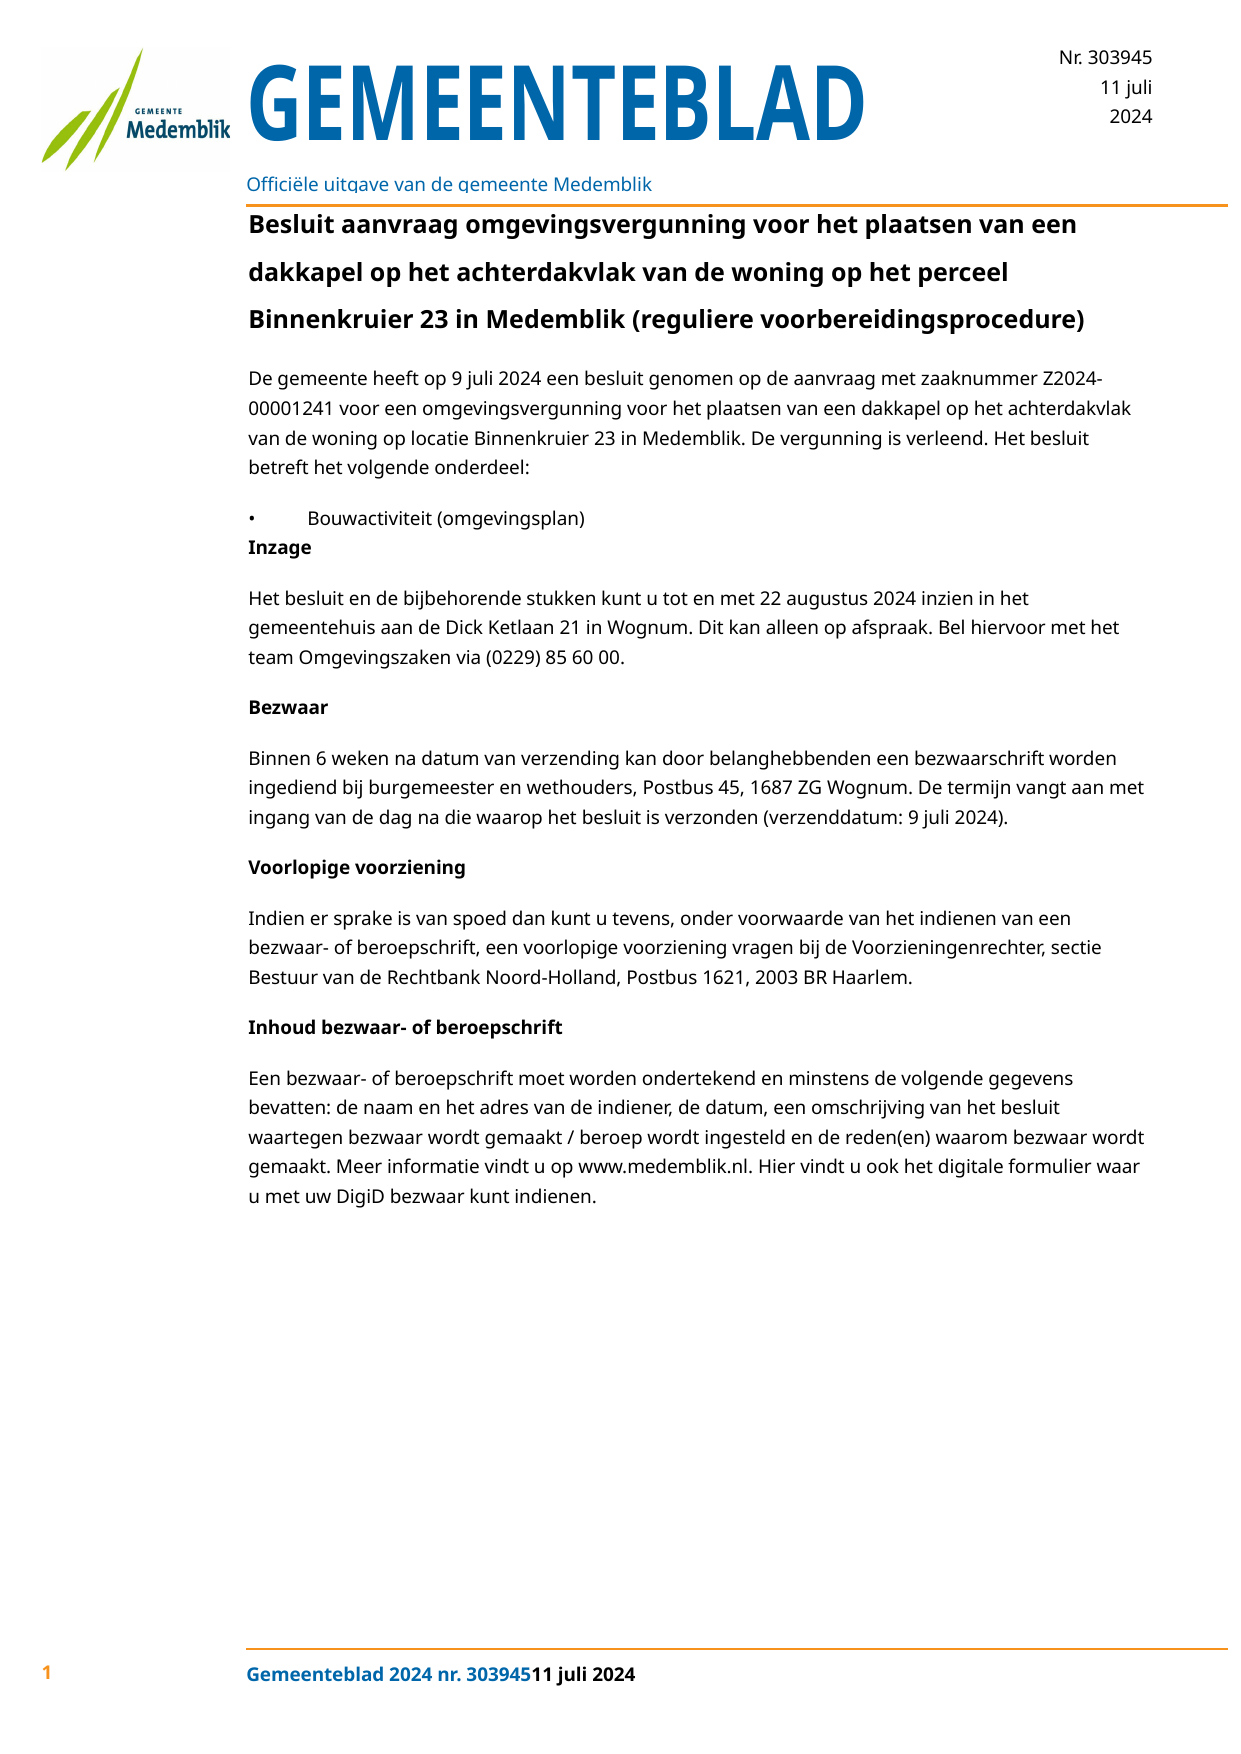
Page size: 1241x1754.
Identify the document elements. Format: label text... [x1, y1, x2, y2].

text Besluit aanvraag omgevingsvergunning voor het plaatsen van een dakkapel op het achterdakvlak van de woning op het perceel Binnenkruier 23 in Medemblik (reguliere voorbereidingsprocedure) [248, 207, 1152, 336]
text Inzage [248, 534, 1152, 560]
text De gemeente heeft op 9 juli 2024 een besluit genomen op de aanvraag met zaaknummer Z2024-00001241 voor een omgevingsvergunning voor het plaatsen van een dakkapel op het achterdakvlak van de woning op locatie Binnenkruier 23 in Medemblik. De vergunning is verleend. Het besluit betreft het volgende onderdeel: [248, 366, 1152, 480]
picture [41, 47, 231, 172]
list Bouwactiviteit (omgevingsplan) [248, 505, 1152, 530]
text Een bezwaar- of beroepschrift moet worden ondertekend en minstens de volgende gegevens bevatten: de naam en het adres van de indiener, de datum, een omschrijving van het besluit waartegen bezwaar wordt gemaakt / beroep wordt ingesteld en de reden(en) waarom bezwaar wordt gemaakt. Meer informatie vindt u op www.medemblik.nl. Hier vindt u ook het digitale formulier waar u met uw DigiD bezwaar kunt indienen. [248, 1065, 1152, 1209]
text Voorlopige voorziening [248, 854, 1152, 880]
text Binnen 6 weken na datum van verzending kan door belanghebbenden een bezwaarschrift worden ingediend bij burgemeester en wethouders, Postbus 45, 1687 ZG Wognum. De termijn vangt aan met ingang van de dag na die waarop het besluit is verzonden (verzenddatum: 9 juli 2024). [248, 745, 1152, 829]
text Bezwaar [248, 694, 1152, 720]
text Inhoud bezwaar- of beroepschrift [248, 1014, 1152, 1040]
text Het besluit en de bijbehorende stukken kunt u tot en met 22 augustus 2024 inzien in het gemeentehuis aan de Dick Ketlaan 21 in Wognum. Dit kan alleen op afspraak. Bel hiervoor met het team Omgevingszaken via (0229) 85 60 00. [248, 585, 1152, 669]
text Indien er sprake is van spoed dan kunt u tevens, onder voorwaarde van het indienen van een bezwaar- of beroepschrift, een voorlopige voorziening vragen bij de Voorzieningenrechter, sectie Bestuur van de Rechtbank Noord-Holland, Postbus 1621, 2003 BR Haarlem. [248, 905, 1152, 989]
